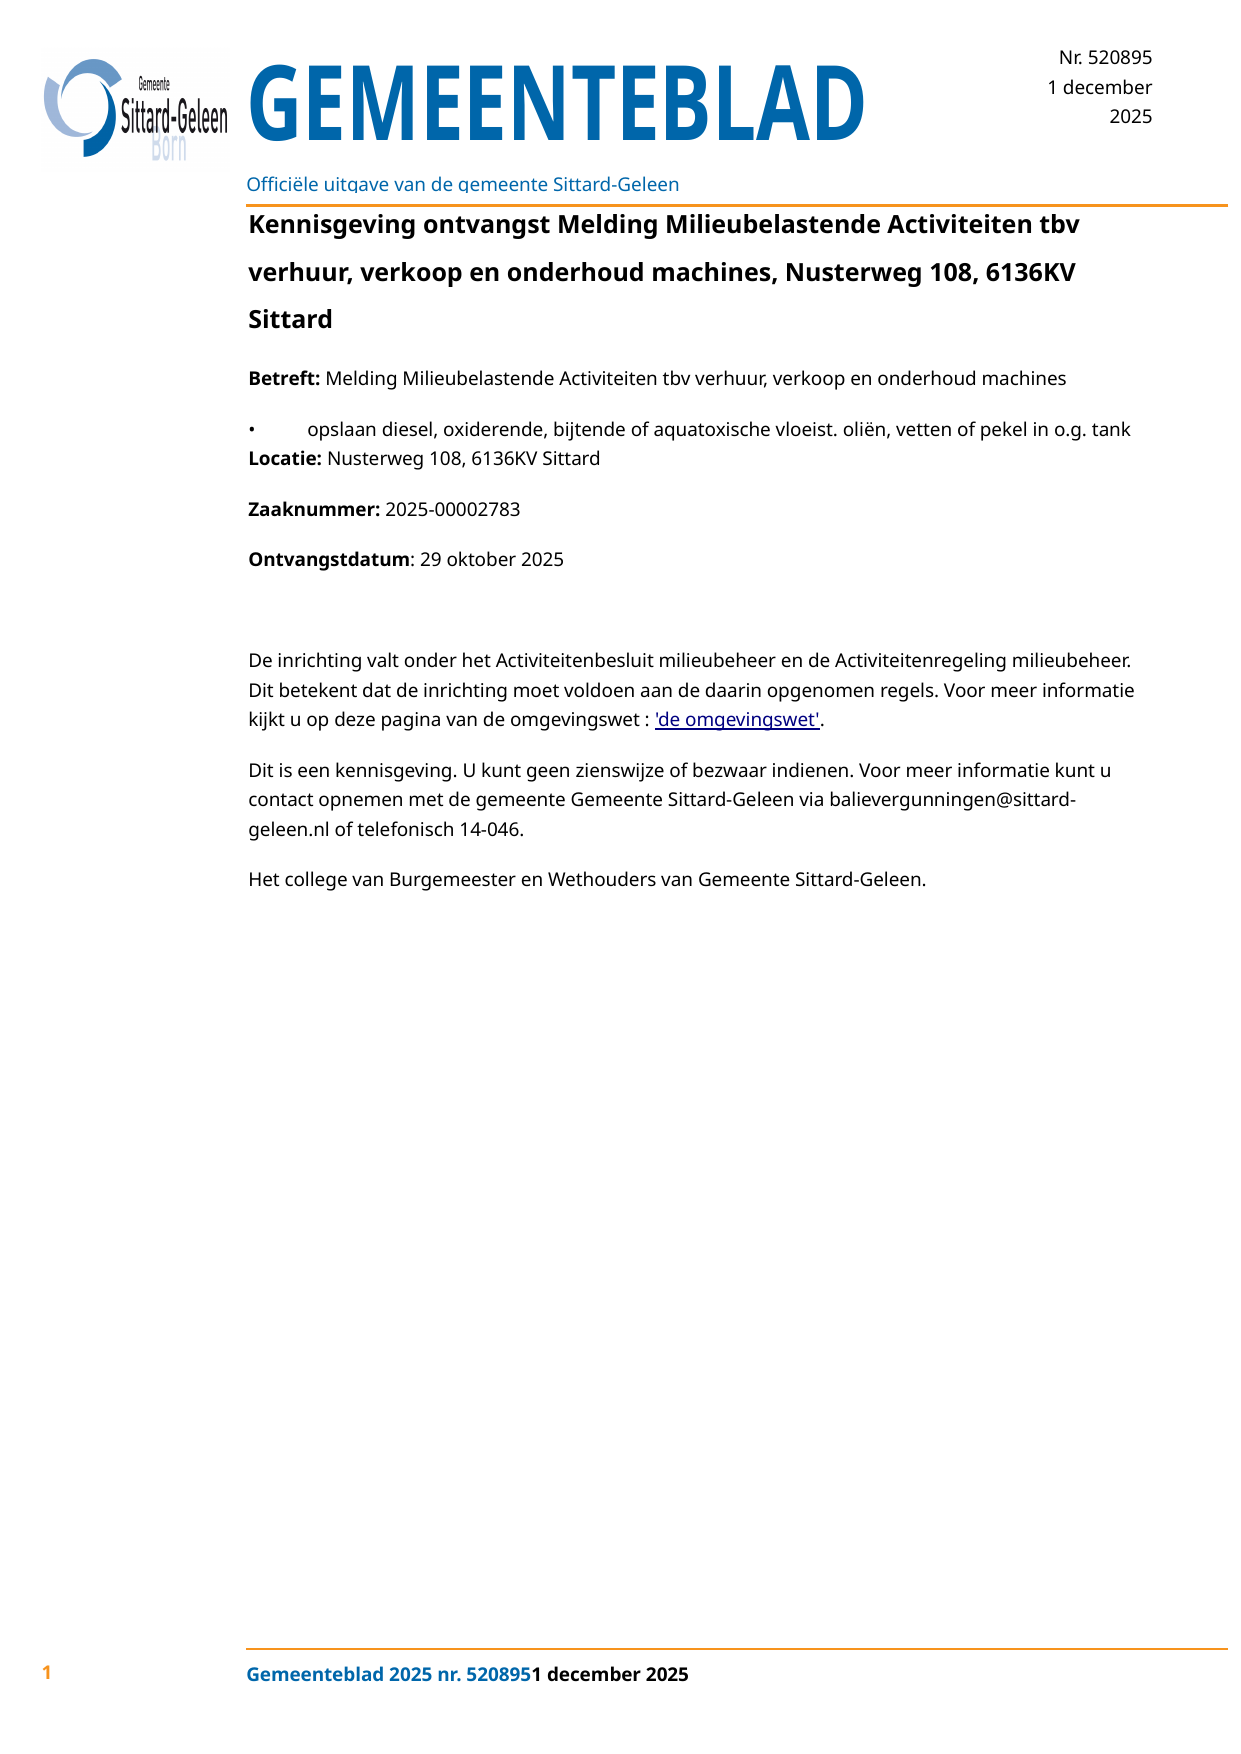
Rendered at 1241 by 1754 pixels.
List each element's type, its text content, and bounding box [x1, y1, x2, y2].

text Ontvangstdatum: 29 oktober 2025 [248, 546, 1152, 572]
text De inrichting valt onder het Activiteitenbesluit milieubeheer en de Activiteitenregeling milieubeheer. Dit betekent dat de inrichting moet voldoen aan de daarin opgenomen regels. Voor meer informatie kijkt u op deze pagina van de omgevingswet : 'de omgevingswet'. [248, 647, 1152, 732]
text Het college van Burgemeester en Wethouders van Gemeente Sittard-Geleen. [248, 866, 1152, 892]
text Locatie: Nusterweg 108, 6136KV Sittard [248, 446, 1152, 471]
text Betreft: Melding Milieubelastende Activiteiten tbv verhuur, verkoop en onderhoud machines [248, 366, 1152, 391]
list opslaan diesel, oxiderende, bijtende of aquatoxische vloeist. oliën, vetten of pekel in o.g. tank [248, 416, 1152, 442]
text Zaaknummer: 2025-00002783 [248, 496, 1152, 522]
text Kennisgeving ontvangst Melding Milieubelastende Activiteiten tbv verhuur, verkoop en onderhoud machines, Nusterweg 108, 6136KV Sittard [248, 207, 1152, 336]
picture [41, 47, 231, 172]
text Dit is een kennisgeving. U kunt geen zienswijze of bezwaar indienen. Voor meer informatie kunt u contact opnemen met de gemeente Gemeente Sittard-Geleen via balievergunningen@sittard-geleen.nl of telefonisch 14-046. [248, 757, 1152, 842]
